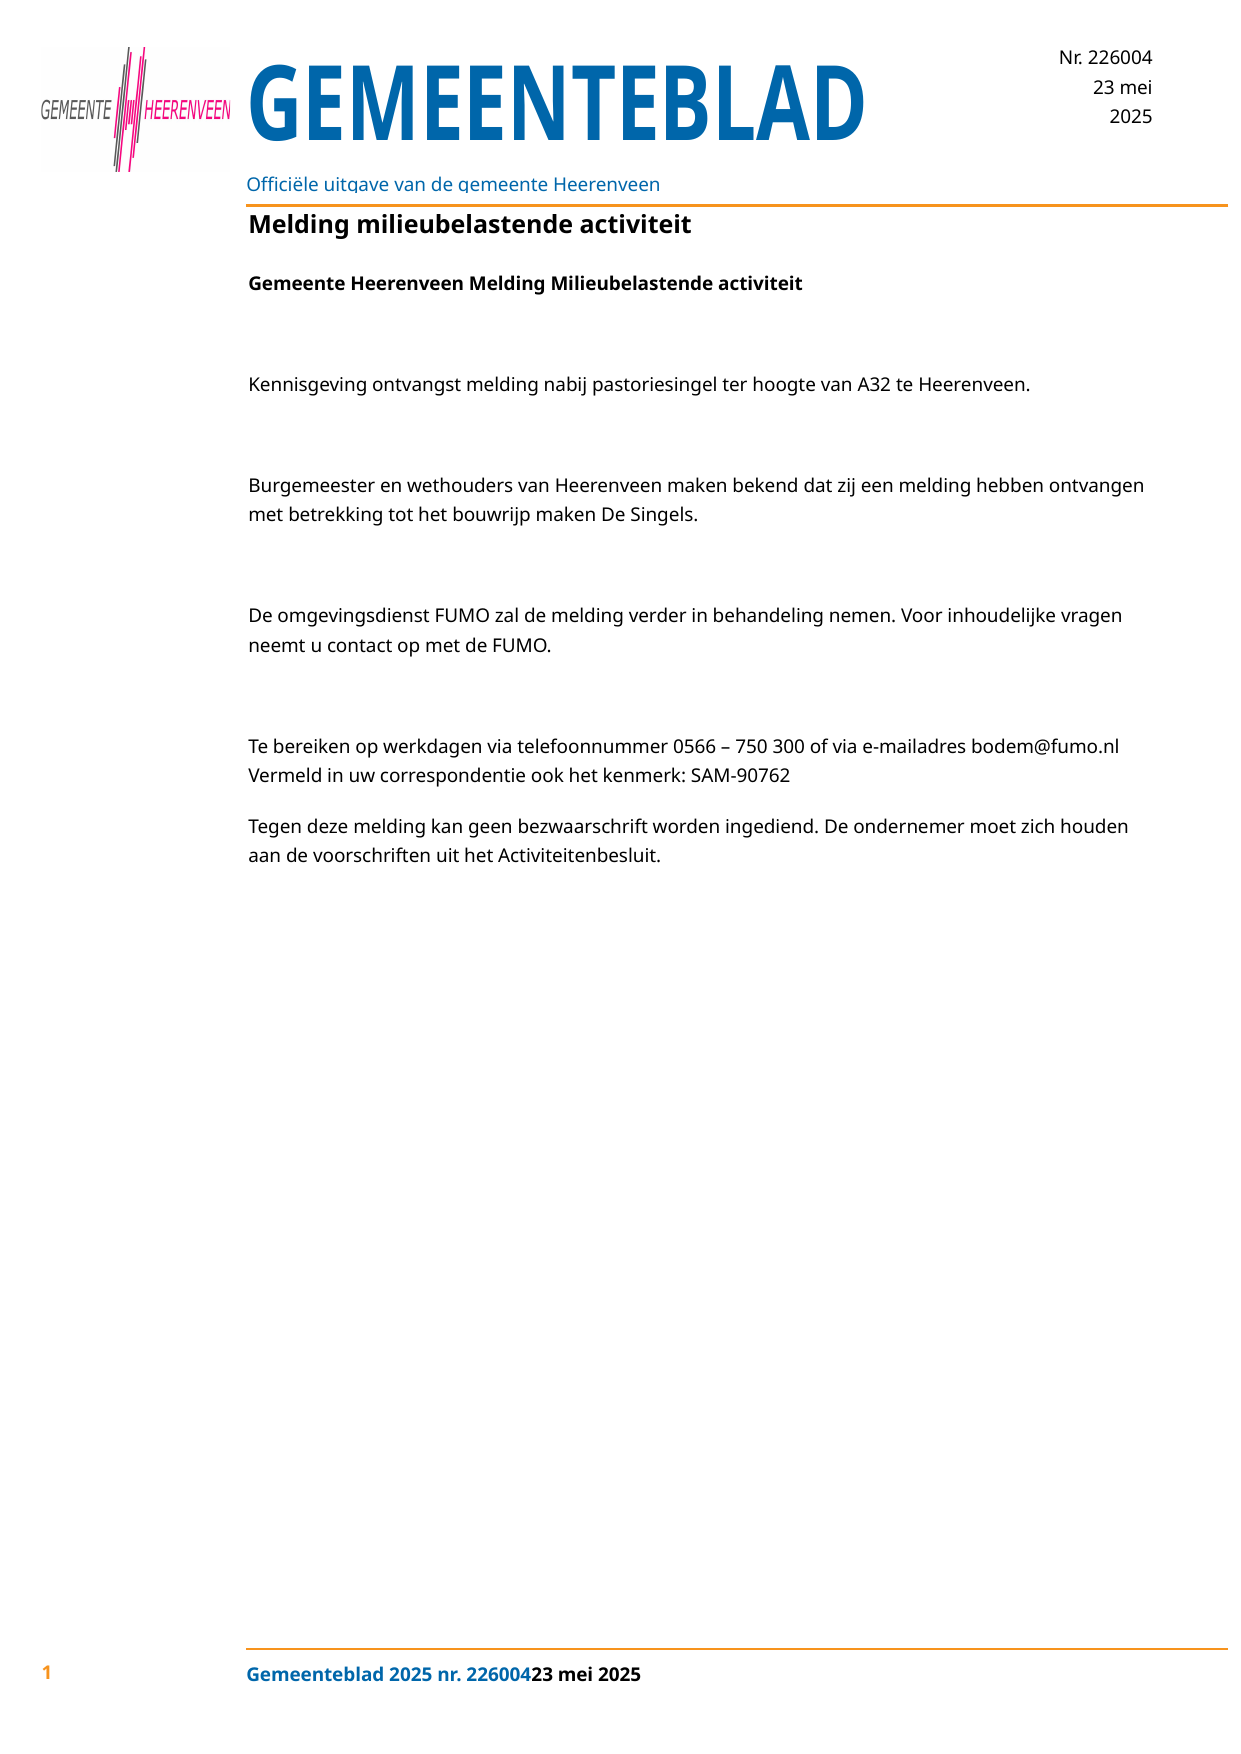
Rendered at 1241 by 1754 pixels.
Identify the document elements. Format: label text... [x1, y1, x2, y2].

text Tegen deze melding kan geen bezwaarschrift worden ingediend. De ondernemer moet zich houden aan de voorschriften uit het Activiteitenbesluit. [248, 813, 1152, 868]
text Kennisgeving ontvangst melding nabij pastoriesingel ter hoogte van A32 te Heerenveen. [248, 371, 1152, 397]
text De omgevingsdienst FUMO zal de melding verder in behandeling nemen. Voor inhoudelijke vragen neemt u contact op met de FUMO. [248, 602, 1152, 658]
text Melding milieubelastende activiteit [248, 207, 1152, 241]
picture [41, 47, 231, 172]
text Te bereiken op werkdagen via telefoonnummer 0566 – 750 300 of via e-mailadres bodem@fumo.nl Vermeld in uw correspondentie ook het kenmerk: SAM-90762 [248, 733, 1152, 788]
text Burgemeester en wethouders van Heerenveen maken bekend dat zij een melding hebben ontvangen met betrekking tot het bouwrijp maken De Singels. [248, 472, 1152, 527]
text Gemeente Heerenveen Melding Milieubelastende activiteit [248, 270, 1152, 296]
